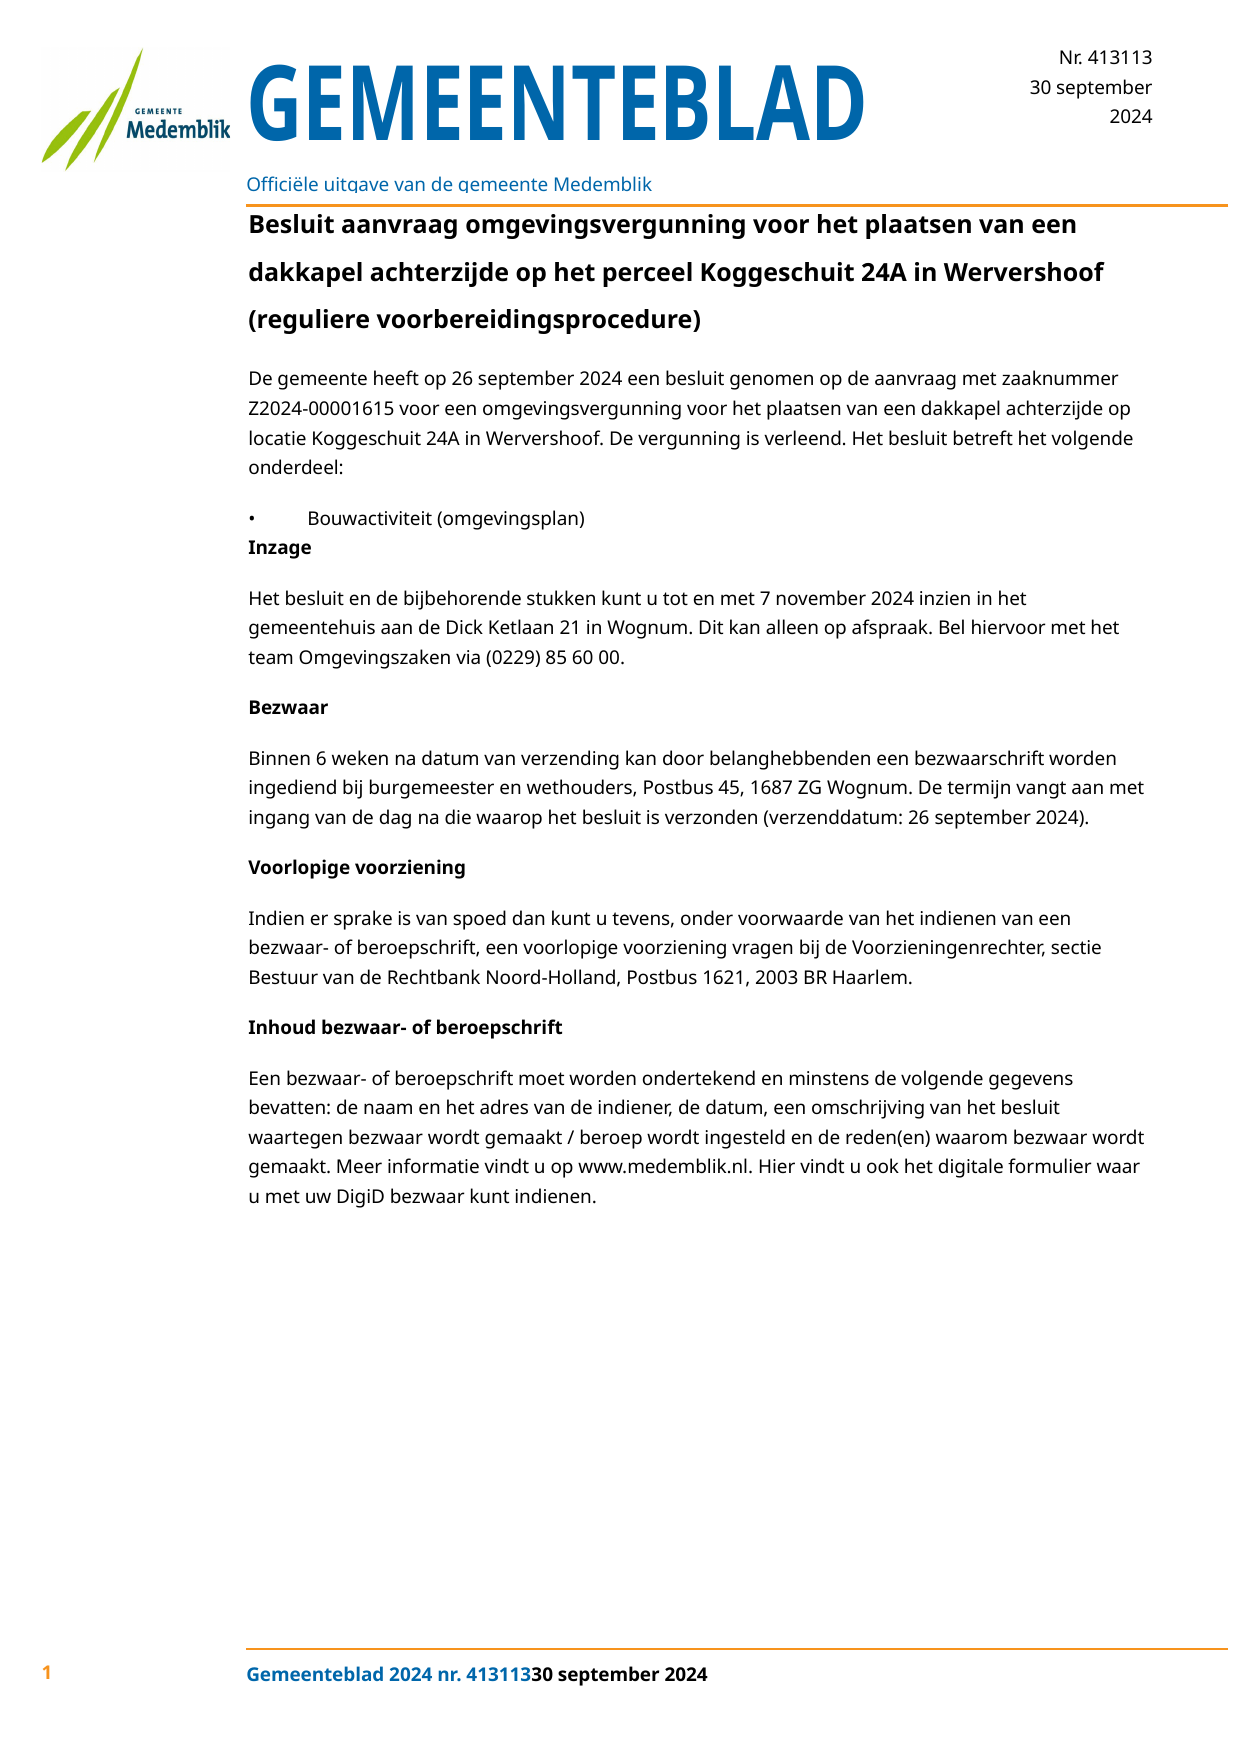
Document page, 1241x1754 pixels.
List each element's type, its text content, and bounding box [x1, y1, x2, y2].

text Een bezwaar- of beroepschrift moet worden ondertekend en minstens de volgende gegevens bevatten: de naam en het adres van de indiener, de datum, een omschrijving van het besluit waartegen bezwaar wordt gemaakt / beroep wordt ingesteld en de reden(en) waarom bezwaar wordt gemaakt. Meer informatie vindt u op www.medemblik.nl. Hier vindt u ook het digitale formulier waar u met uw DigiD bezwaar kunt indienen. [248, 1065, 1152, 1209]
text Inzage [248, 534, 1152, 560]
list Bouwactiviteit (omgevingsplan) [248, 505, 1152, 530]
text Bezwaar [248, 694, 1152, 720]
text Het besluit en de bijbehorende stukken kunt u tot en met 7 november 2024 inzien in het gemeentehuis aan de Dick Ketlaan 21 in Wognum. Dit kan alleen op afspraak. Bel hiervoor met het team Omgevingszaken via (0229) 85 60 00. [248, 585, 1152, 669]
text Inhoud bezwaar- of beroepschrift [248, 1014, 1152, 1040]
text Voorlopige voorziening [248, 854, 1152, 880]
text Binnen 6 weken na datum van verzending kan door belanghebbenden een bezwaarschrift worden ingediend bij burgemeester en wethouders, Postbus 45, 1687 ZG Wognum. De termijn vangt aan met ingang van de dag na die waarop het besluit is verzonden (verzenddatum: 26 september 2024). [248, 745, 1152, 829]
text De gemeente heeft op 26 september 2024 een besluit genomen op de aanvraag met zaaknummer Z2024-00001615 voor een omgevingsvergunning voor het plaatsen van een dakkapel achterzijde op locatie Koggeschuit 24A in Wervershoof. De vergunning is verleend. Het besluit betreft het volgende onderdeel: [248, 366, 1152, 480]
text Besluit aanvraag omgevingsvergunning voor het plaatsen van een dakkapel achterzijde op het perceel Koggeschuit 24A in Wervershoof (reguliere voorbereidingsprocedure) [248, 207, 1152, 336]
picture [41, 47, 231, 172]
text Indien er sprake is van spoed dan kunt u tevens, onder voorwaarde van het indienen van een bezwaar- of beroepschrift, een voorlopige voorziening vragen bij de Voorzieningenrechter, sectie Bestuur van de Rechtbank Noord-Holland, Postbus 1621, 2003 BR Haarlem. [248, 905, 1152, 989]
